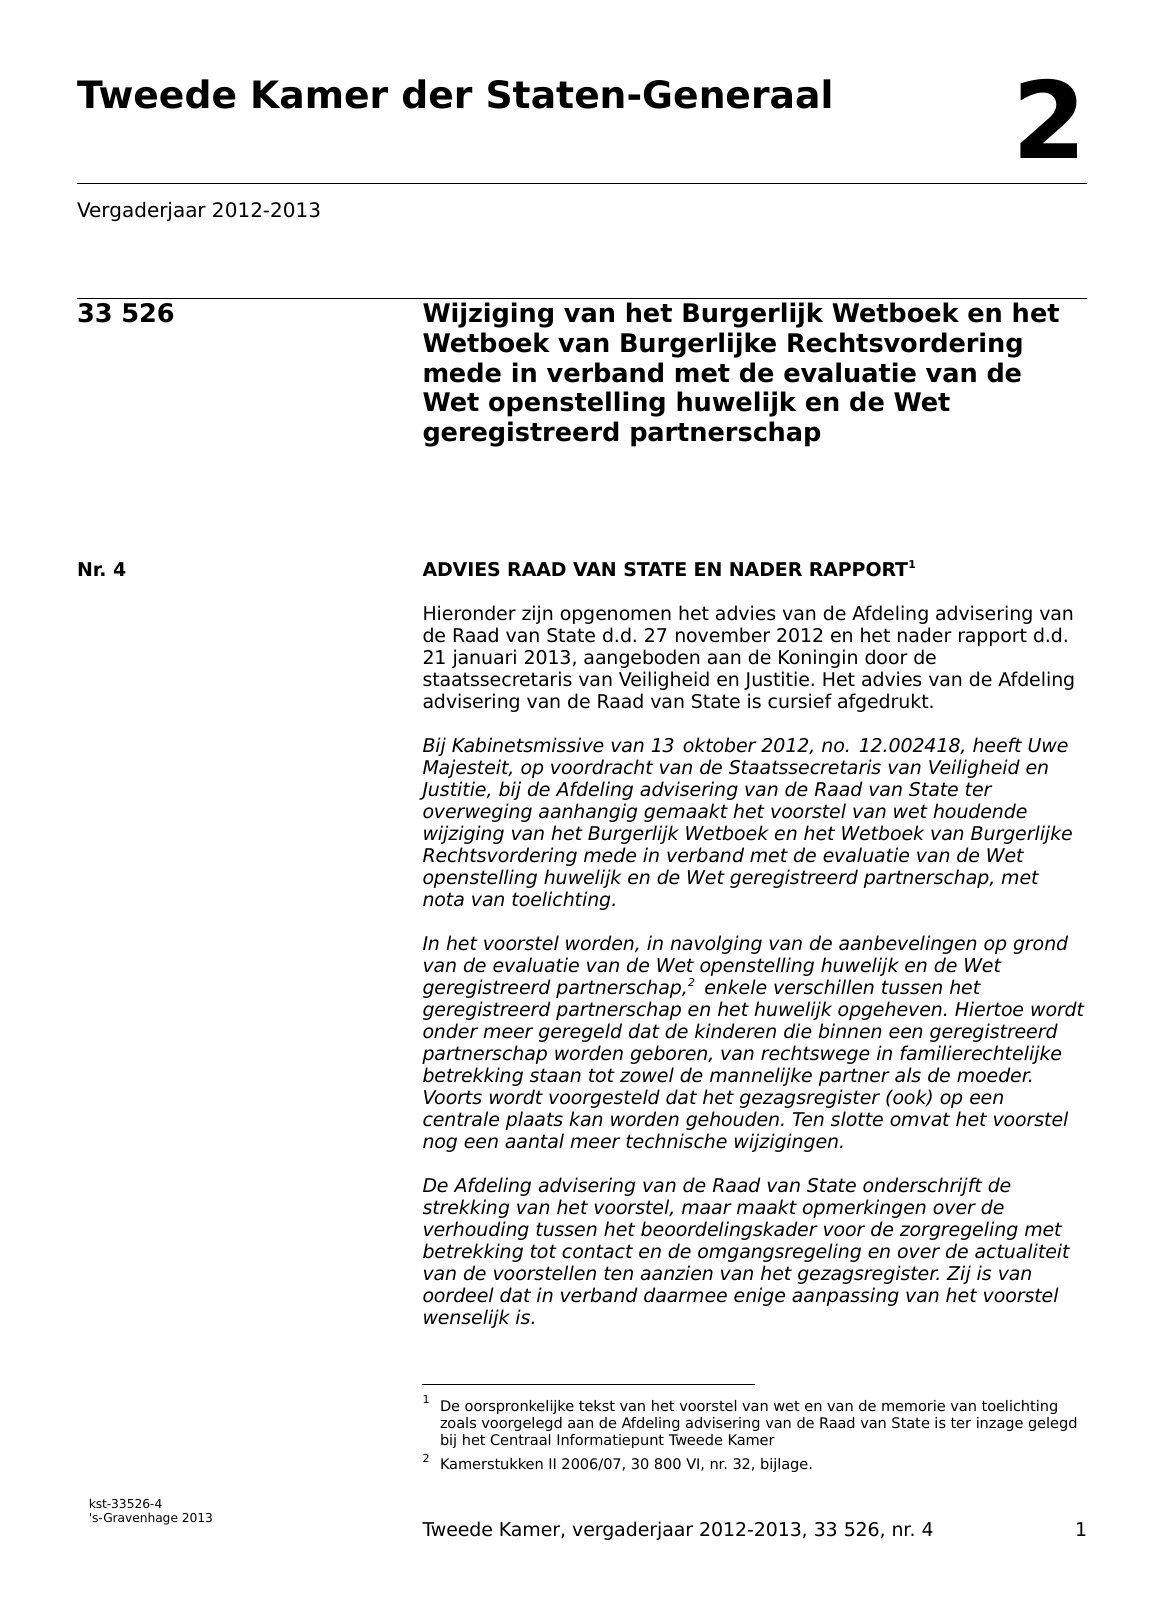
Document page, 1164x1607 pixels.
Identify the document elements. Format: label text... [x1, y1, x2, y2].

text 's-Gravenhage 2013 [88, 1511, 323, 1525]
table_header 2 [886, 59, 1087, 183]
subtitle 33 526 Wijziging van het Burgerlijk Wetboek en het Wetboek van Burgerlijke Rechtsvordering mede in verband met de evaluatie van de Wet openstelling huwelijk en de Wet geregistreerd partnerschap [77, 299, 1087, 447]
text Hieronder zijn opgenomen het advies van de Afdeling advisering van de Raad van State d.d. 27 november 2012 en het nader rapport d.d. 21 januari 2013, aangeboden aan de Koningin door de staatssecretaris van Veiligheid en Justitie. Het advies van de Afdeling advisering van de Raad van State is cursief afgedrukt. [422, 603, 1087, 712]
table_cell Vergaderjaar 2012-2013 [77, 184, 1087, 298]
text Kamerstukken II 2006/07, 30 800 VI, nr. 32, bijlage. [422, 1452, 1087, 1474]
text kst-33526-4 [88, 1497, 323, 1511]
text De Afdeling advisering van de Raad van State onderschrijft de strekking van het voorstel, maar maakt opmerkingen over de verhouding tussen het beoordelingskader voor de zorgregeling met betrekking tot contact en de omgangsregeling en over de actualiteit van de voorstellen ten aanzien van het gezagsregister. Zij is van oordeel dat in verband daarmee enige aanpassing van het voorstel wenselijk is. [422, 1175, 1087, 1328]
text In het voorstel worden, in navolging van de aanbevelingen op grond van de evaluatie van de Wet openstelling huwelijk en de Wet geregistreerd partnerschap, enkele verschillen tussen het geregistreerd partnerschap en het huwelijk opgeheven. Hiertoe wordt onder meer geregeld dat de kinderen die binnen een geregistreerd partnerschap worden geboren, van rechtswege in familierechtelijke betrekking staan tot zowel de mannelijke partner als de moeder. Voorts wordt voorgesteld dat het gezagsregister (ook) op een centrale plaats kan worden gehouden. Ten slotte omvat het voorstel nog een aantal meer technische wijzigingen. [422, 933, 1087, 1152]
text Bij Kabinetsmissive van 13 oktober 2012, no. 12.002418, heeft Uwe Majesteit, op voordracht van de Staatssecretaris van Veiligheid en Justitie, bij de Afdeling advisering van de Raad van State ter overweging aanhangig gemaakt het voorstel van wet houdende wijziging van het Burgerlijk Wetboek en het Wetboek van Burgerlijke Rechtsvordering mede in verband met de evaluatie van de Wet openstelling huwelijk en de Wet geregistreerd partnerschap, met nota van toelichting. [422, 735, 1087, 911]
subtitle Nr. 4 ADVIES RAAD VAN STATE EN NADER RAPPORT [77, 558, 1087, 580]
text De oorspronkelijke tekst van het voorstel van wet en van de memorie van toelichting zoals voorgelegd aan de Afdeling advisering van de Raad van State is ter inzage gelegd bij het Centraal Informatiepunt Tweede Kamer [422, 1393, 1087, 1449]
table_header Tweede Kamer der Staten-Generaal [77, 59, 886, 183]
